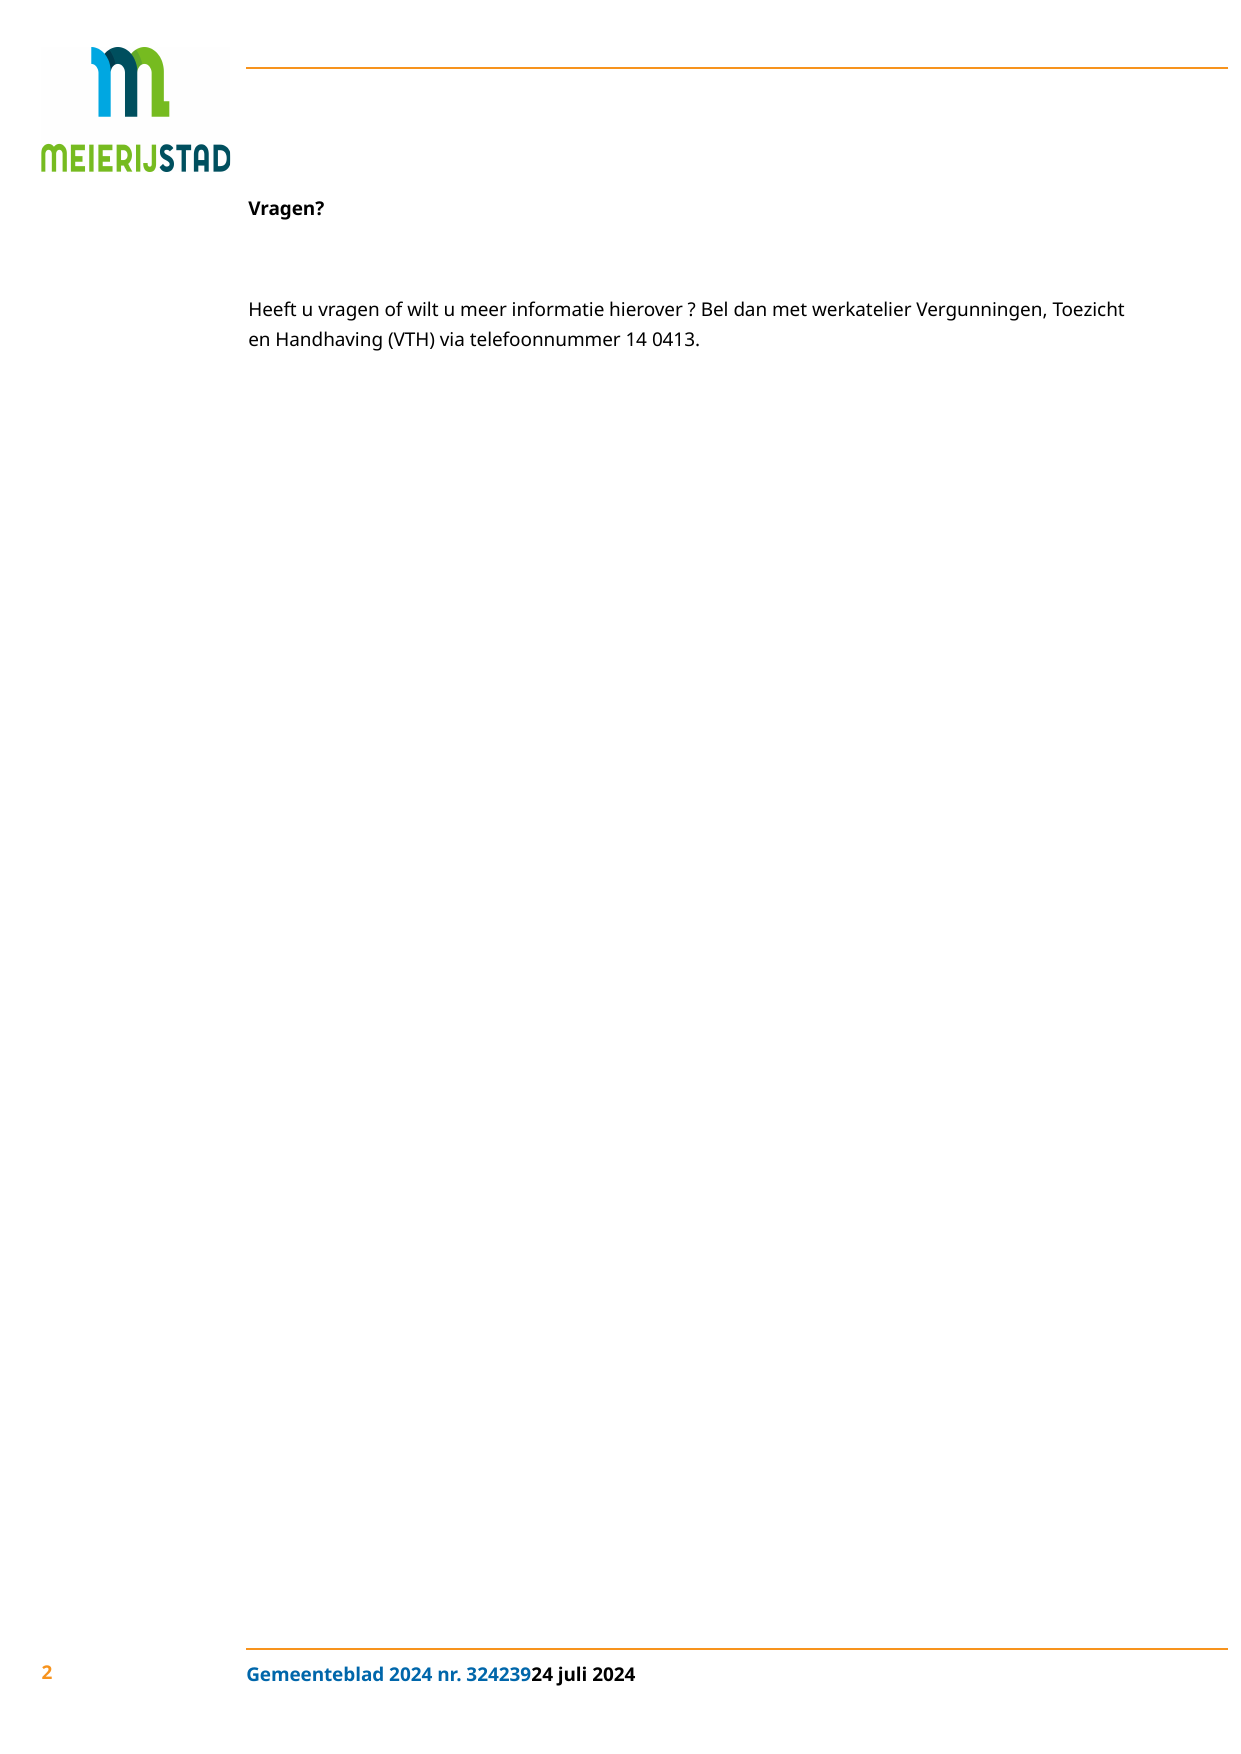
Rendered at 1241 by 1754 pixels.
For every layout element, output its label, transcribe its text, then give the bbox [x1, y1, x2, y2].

text Vragen? [248, 196, 1152, 221]
text Heeft u vragen of wilt u meer informatie hierover ? Bel dan met werkatelier Vergunningen, Toezicht en Handhaving (VTH) via telefoonnummer 14 0413. [248, 296, 1152, 352]
picture [41, 47, 231, 172]
